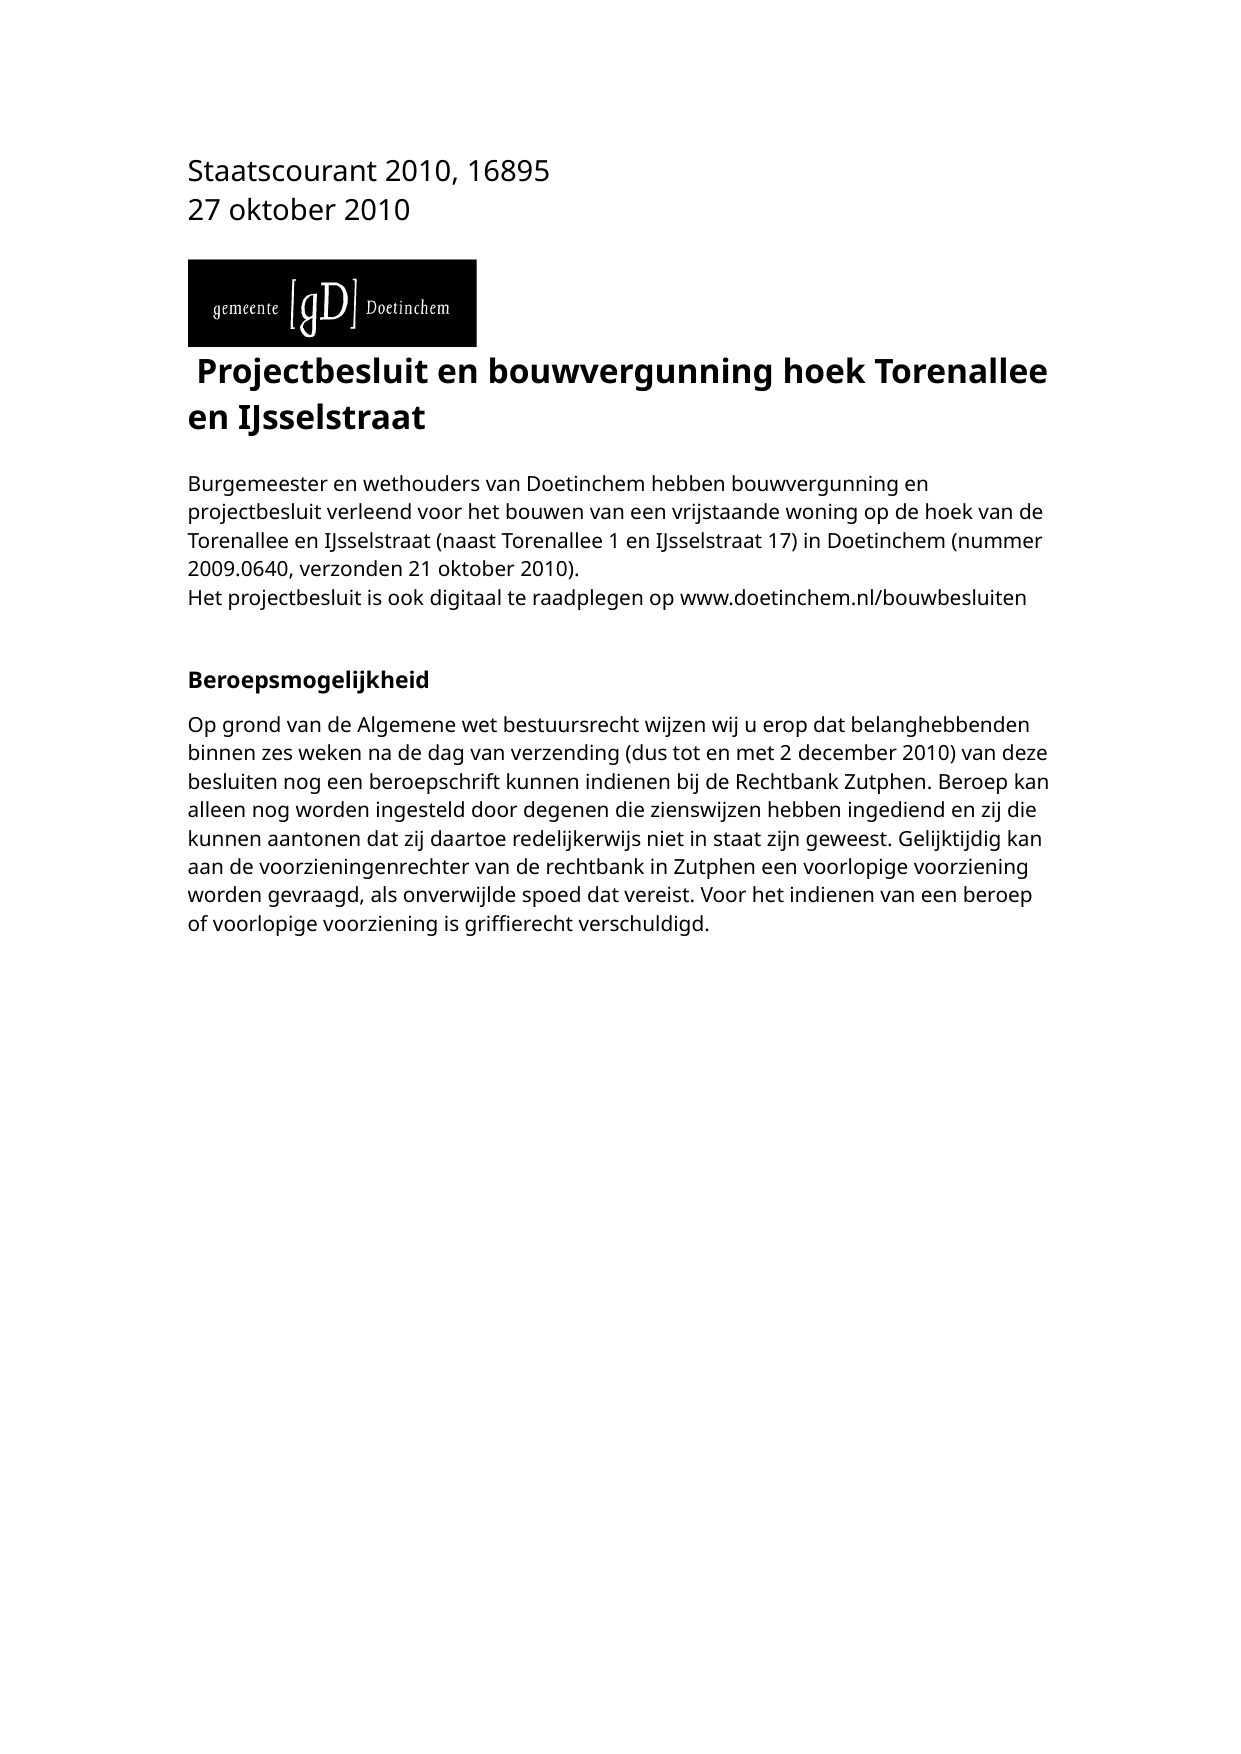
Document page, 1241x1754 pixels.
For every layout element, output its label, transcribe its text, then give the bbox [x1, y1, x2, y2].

subtitle Beroepsmogelijkheid [187, 664, 1053, 695]
text Staatscourant 2010, 16895 [187, 150, 1053, 190]
text Burgemeester en wethouders van Doetinchem hebben bouwvergunning en projectbesluit verleend voor het bouwen van een vrijstaande woning op de hoek van de Torenallee en IJsselstraat (naast Torenallee 1 en IJsselstraat 17) in Doetinchem (nummer 2009.0640, verzonden 21 oktober 2010). [187, 469, 1053, 583]
text 27 oktober 2010 [187, 190, 1053, 229]
text Op grond van de Algemene wet bestuursrecht wijzen wij u erop dat belanghebbenden binnen zes weken na de dag van verzending (dus tot en met 2 december 2010) van deze besluiten nog een beroepschrift kunnen indienen bij de Rechtbank Zutphen. Beroep kan alleen nog worden ingesteld door degenen die zienswijzen hebben ingediend en zij die kunnen aantonen dat zij daartoe redelijkerwijs niet in staat zijn geweest. Gelijktijdig kan aan de voorzieningenrechter van de rechtbank in Zutphen een voorlopige voorziening worden gevraagd, als onverwijlde spoed dat vereist. Voor het indienen van een beroep of voorlopige voorziening is griffierecht verschuldigd. [187, 710, 1053, 937]
text Het projectbesluit is ook digitaal te raadplegen op www.doetinchem.nl/bouwbesluiten [187, 583, 1053, 611]
subtitle Projectbesluit en bouwvergunning hoek Torenallee en IJsselstraat [187, 271, 1053, 439]
picture [187, 258, 477, 348]
